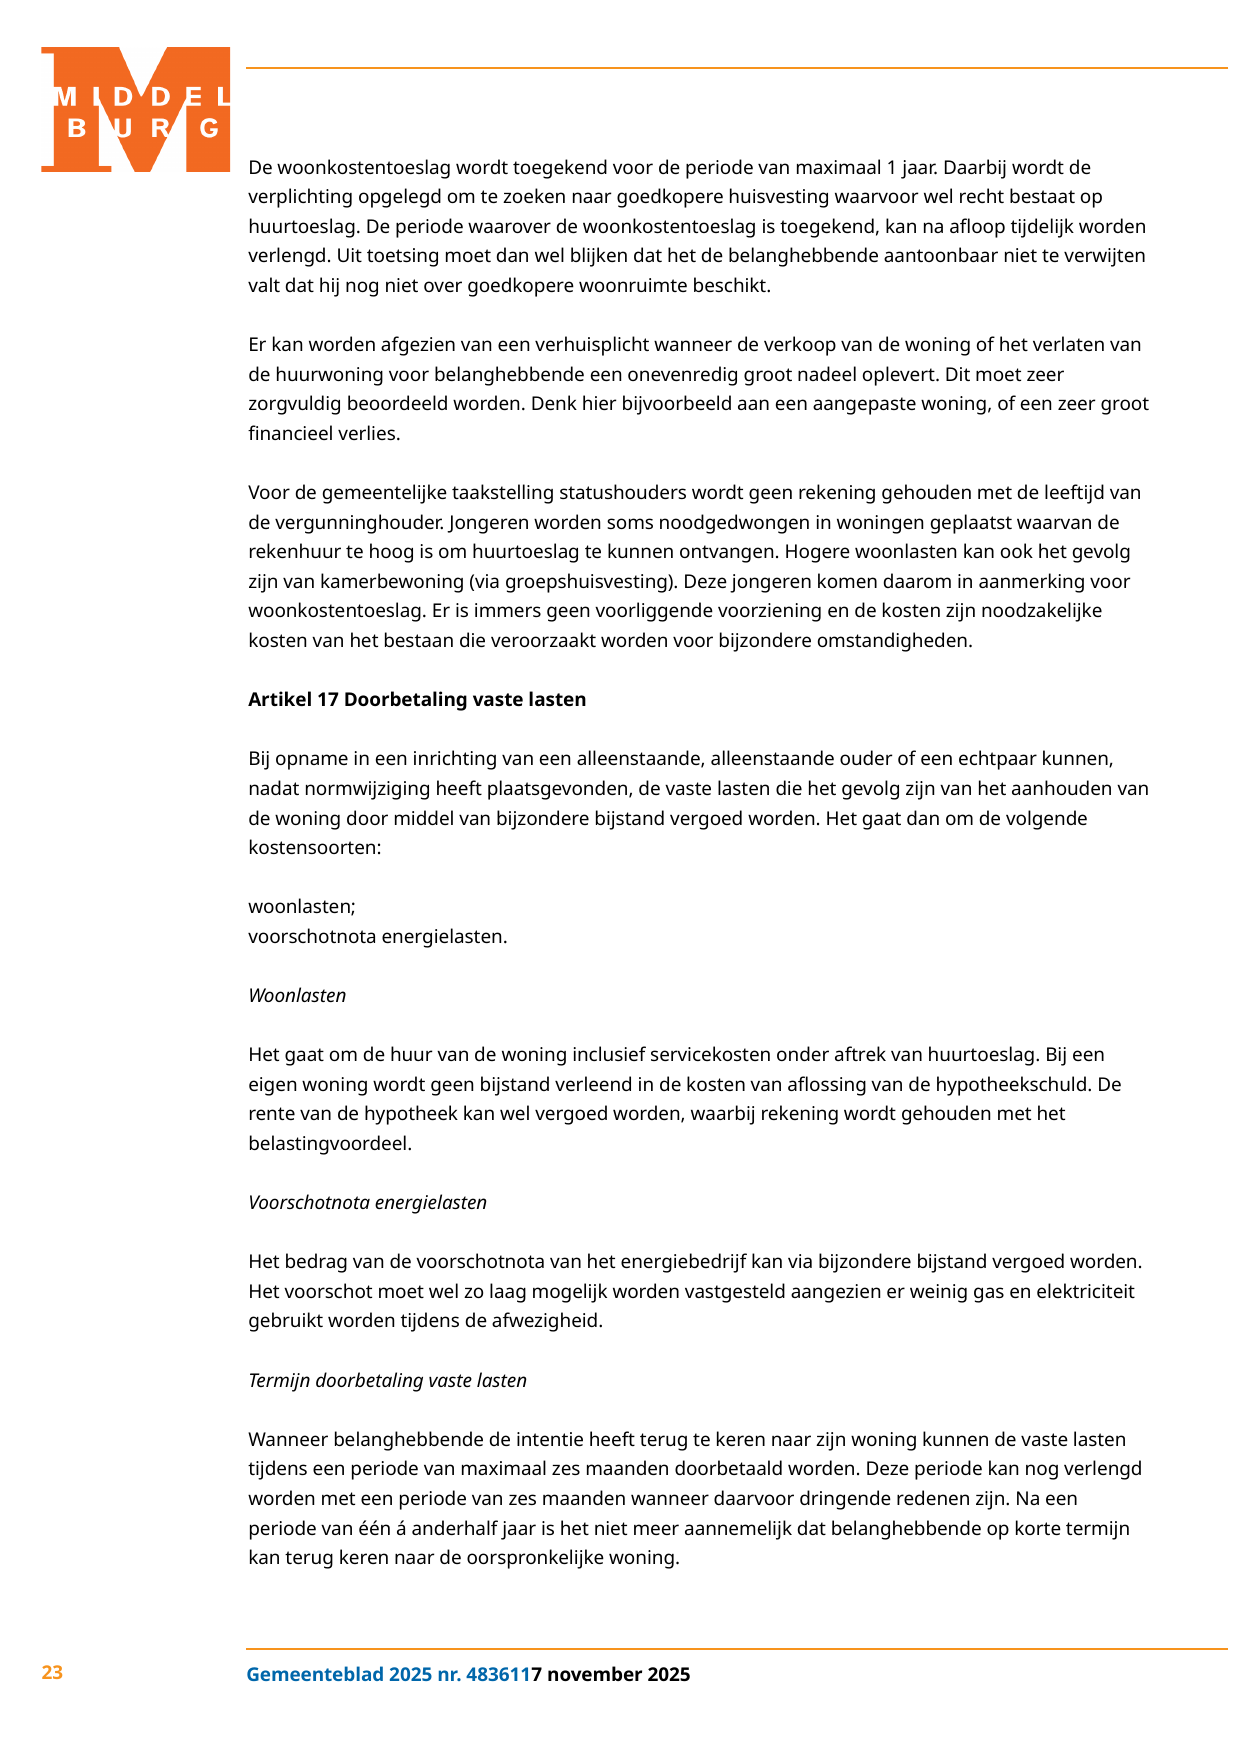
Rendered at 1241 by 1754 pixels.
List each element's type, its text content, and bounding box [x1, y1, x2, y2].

text Artikel 17 Doorbetaling vaste lasten [248, 686, 1152, 712]
text Er kan worden afgezien van een verhuisplicht wanneer de verkoop van de woning of het verlaten van de huurwoning voor belanghebbende een onevenredig groot nadeel oplevert. Dit moet zeer zorgvuldig beoordeeld worden. Denk hier bijvoorbeeld aan een aangepaste woning, of een zeer groot financieel verlies. [248, 331, 1152, 446]
text Voor de gemeentelijke taakstelling statushouders wordt geen rekening gehouden met de leeftijd van de vergunninghouder. Jongeren worden soms noodgedwongen in woningen geplaatst waarvan de rekenhuur te hoog is om huurtoeslag te kunnen ontvangen. Hogere woonlasten kan ook het gevolg zijn van kamerbewoning (via groepshuisvesting). Deze jongeren komen daarom in aanmerking voor woonkostentoeslag. Er is immers geen voorliggende voorziening en de kosten zijn noodzakelijke kosten van het bestaan die veroorzaakt worden voor bijzondere omstandigheden. [248, 479, 1152, 653]
text Het bedrag van de voorschotnota van het energiebedrijf kan via bijzondere bijstand vergoed worden. Het voorschot moet wel zo laag mogelijk worden vastgesteld aangezien er weinig gas en elektriciteit gebruikt worden tijdens de afwezigheid. [248, 1248, 1152, 1333]
text De woonkostentoeslag wordt toegekend voor de periode van maximaal 1 jaar. Daarbij wordt de verplichting opgelegd om te zoeken naar goedkopere huisvesting waarvoor wel recht bestaat op huurtoeslag. De periode waarover de woonkostentoeslag is toegekend, kan na afloop tijdelijk worden verlengd. Uit toetsing moet dan wel blijken dat het de belanghebbende aantoonbaar niet te verwijten valt dat hij nog niet over goedkopere woonruimte beschikt. [248, 154, 1152, 298]
text Termijn doorbetaling vaste lasten [248, 1367, 1152, 1393]
text Woonlasten [248, 982, 1152, 1008]
text Voorschotnota energielasten [248, 1189, 1152, 1215]
text voorschotnota energielasten. [248, 923, 1152, 949]
text Het gaat om de huur van de woning inclusief servicekosten onder aftrek van huurtoeslag. Bij een eigen woning wordt geen bijstand verleend in de kosten van aflossing van de hypotheekschuld. De rente van de hypotheek kan wel vergoed worden, waarbij rekening wordt gehouden met het belastingvoordeel. [248, 1041, 1152, 1156]
picture [41, 47, 231, 172]
text Wanneer belanghebbende de intentie heeft terug te keren naar zijn woning kunnen de vaste lasten tijdens een periode van maximaal zes maanden doorbetaald worden. Deze periode kan nog verlengd worden met een periode van zes maanden wanneer daarvoor dringende redenen zijn. Na een periode van één á anderhalf jaar is het niet meer aannemelijk dat belanghebbende op korte termijn kan terug keren naar de oorspronkelijke woning. [248, 1426, 1152, 1570]
text Bij opname in een inrichting van een alleenstaande, alleenstaande ouder of een echtpaar kunnen, nadat normwijziging heeft plaatsgevonden, de vaste lasten die het gevolg zijn van het aanhouden van de woning door middel van bijzondere bijstand vergoed worden. Het gaat dan om de volgende kostensoorten: [248, 746, 1152, 860]
text woonlasten; [248, 893, 1152, 919]
